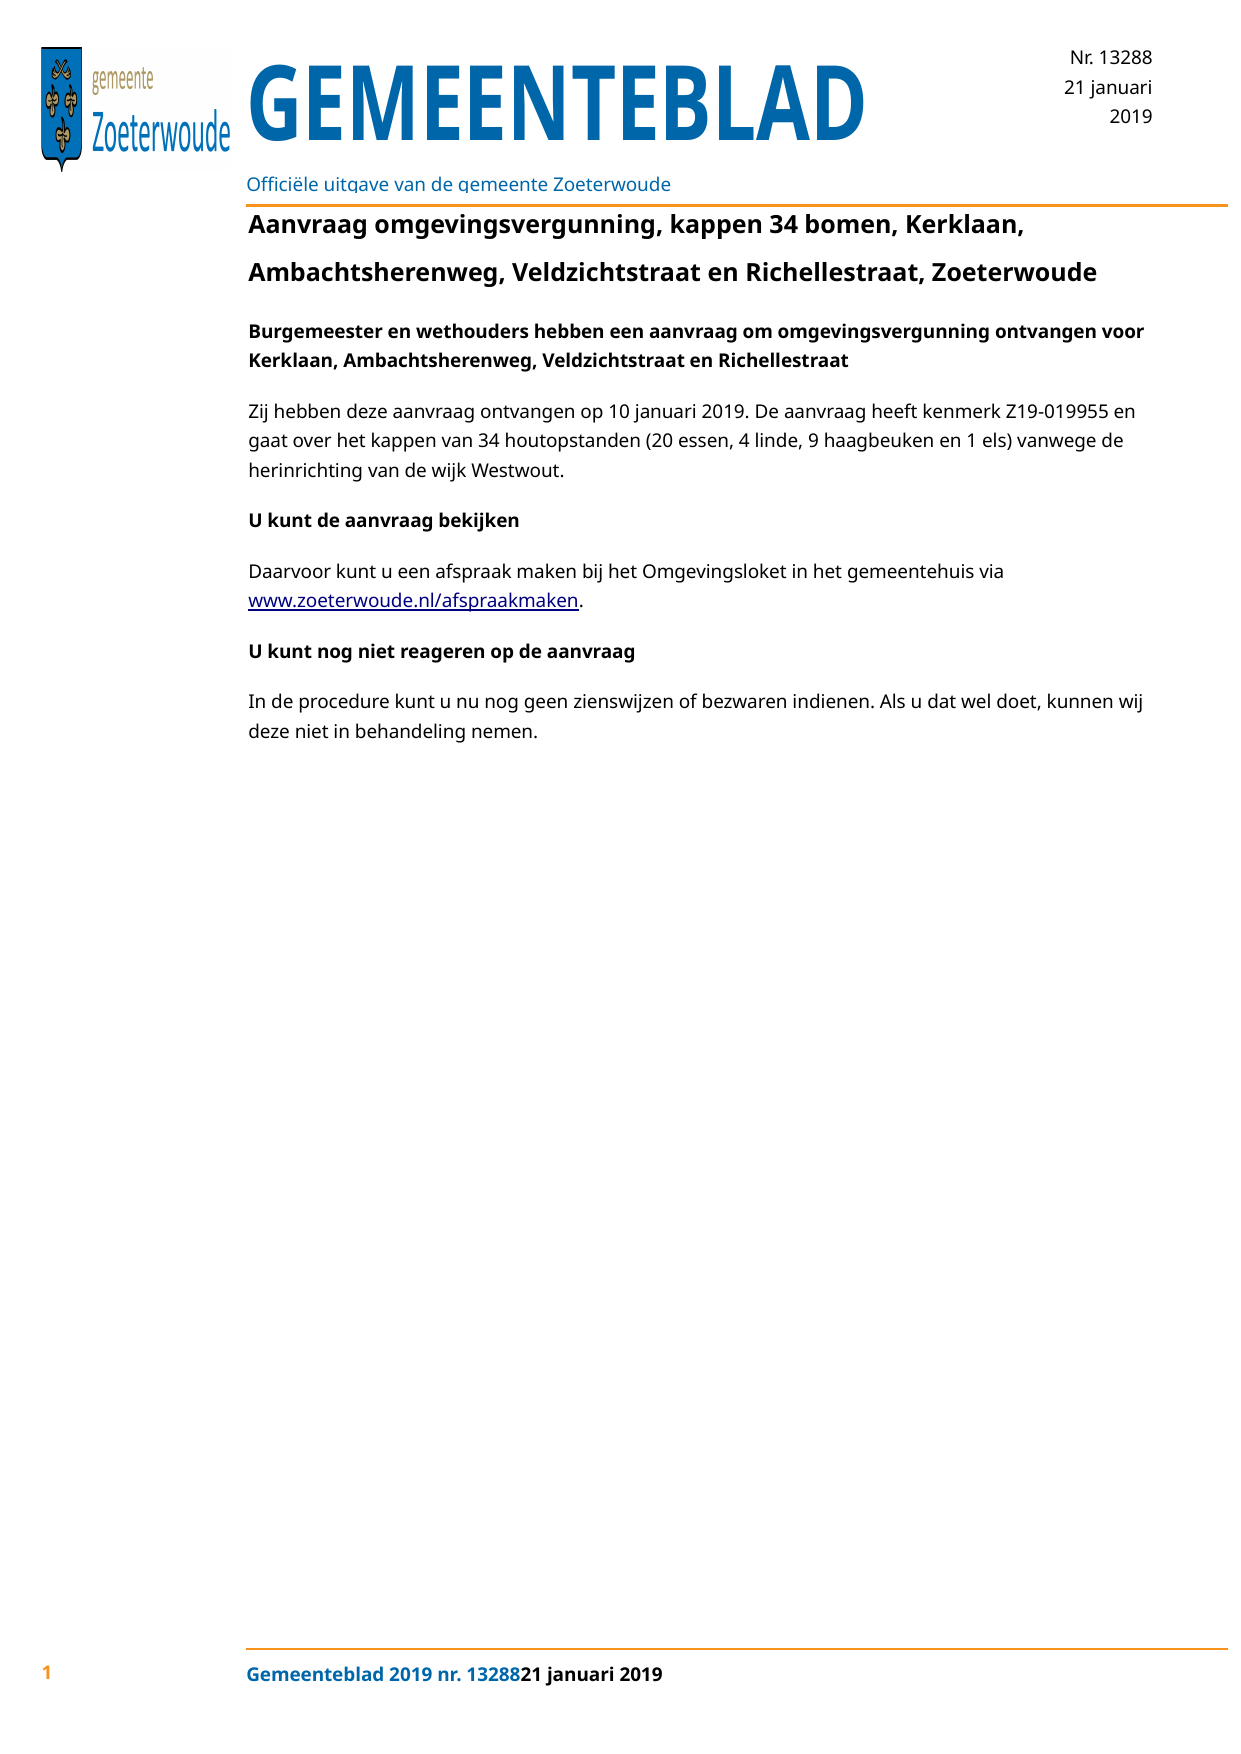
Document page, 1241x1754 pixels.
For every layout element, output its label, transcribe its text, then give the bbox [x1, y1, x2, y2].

text Daarvoor kunt u een afspraak maken bij het Omgevingsloket in het gemeentehuis via www.zoeterwoude.nl/afspraakmaken. [248, 558, 1152, 613]
text Zij hebben deze aanvraag ontvangen op 10 januari 2019. De aanvraag heeft kenmerk Z19-019955 en gaat over het kappen van 34 houtopstanden (20 essen, 4 linde, 9 haagbeuken en 1 els) vanwege de herinrichting van de wijk Westwout. [248, 398, 1152, 483]
text In de procedure kunt u nu nog geen zienswijzen of bezwaren indienen. Als u dat wel doet, kunnen wij deze niet in behandeling nemen. [248, 688, 1152, 744]
picture [41, 47, 231, 172]
text U kunt de aanvraag bekijken [248, 507, 1152, 533]
text Aanvraag omgevingsvergunning, kappen 34 bomen, Kerklaan, Ambachtsherenweg, Veldzichtstraat en Richellestraat, Zoeterwoude [248, 207, 1152, 288]
text U kunt nog niet reageren op de aanvraag [248, 638, 1152, 664]
text Burgemeester en wethouders hebben een aanvraag om omgevingsvergunning ontvangen voor Kerklaan, Ambachtsherenweg, Veldzichtstraat en Richellestraat [248, 318, 1152, 373]
